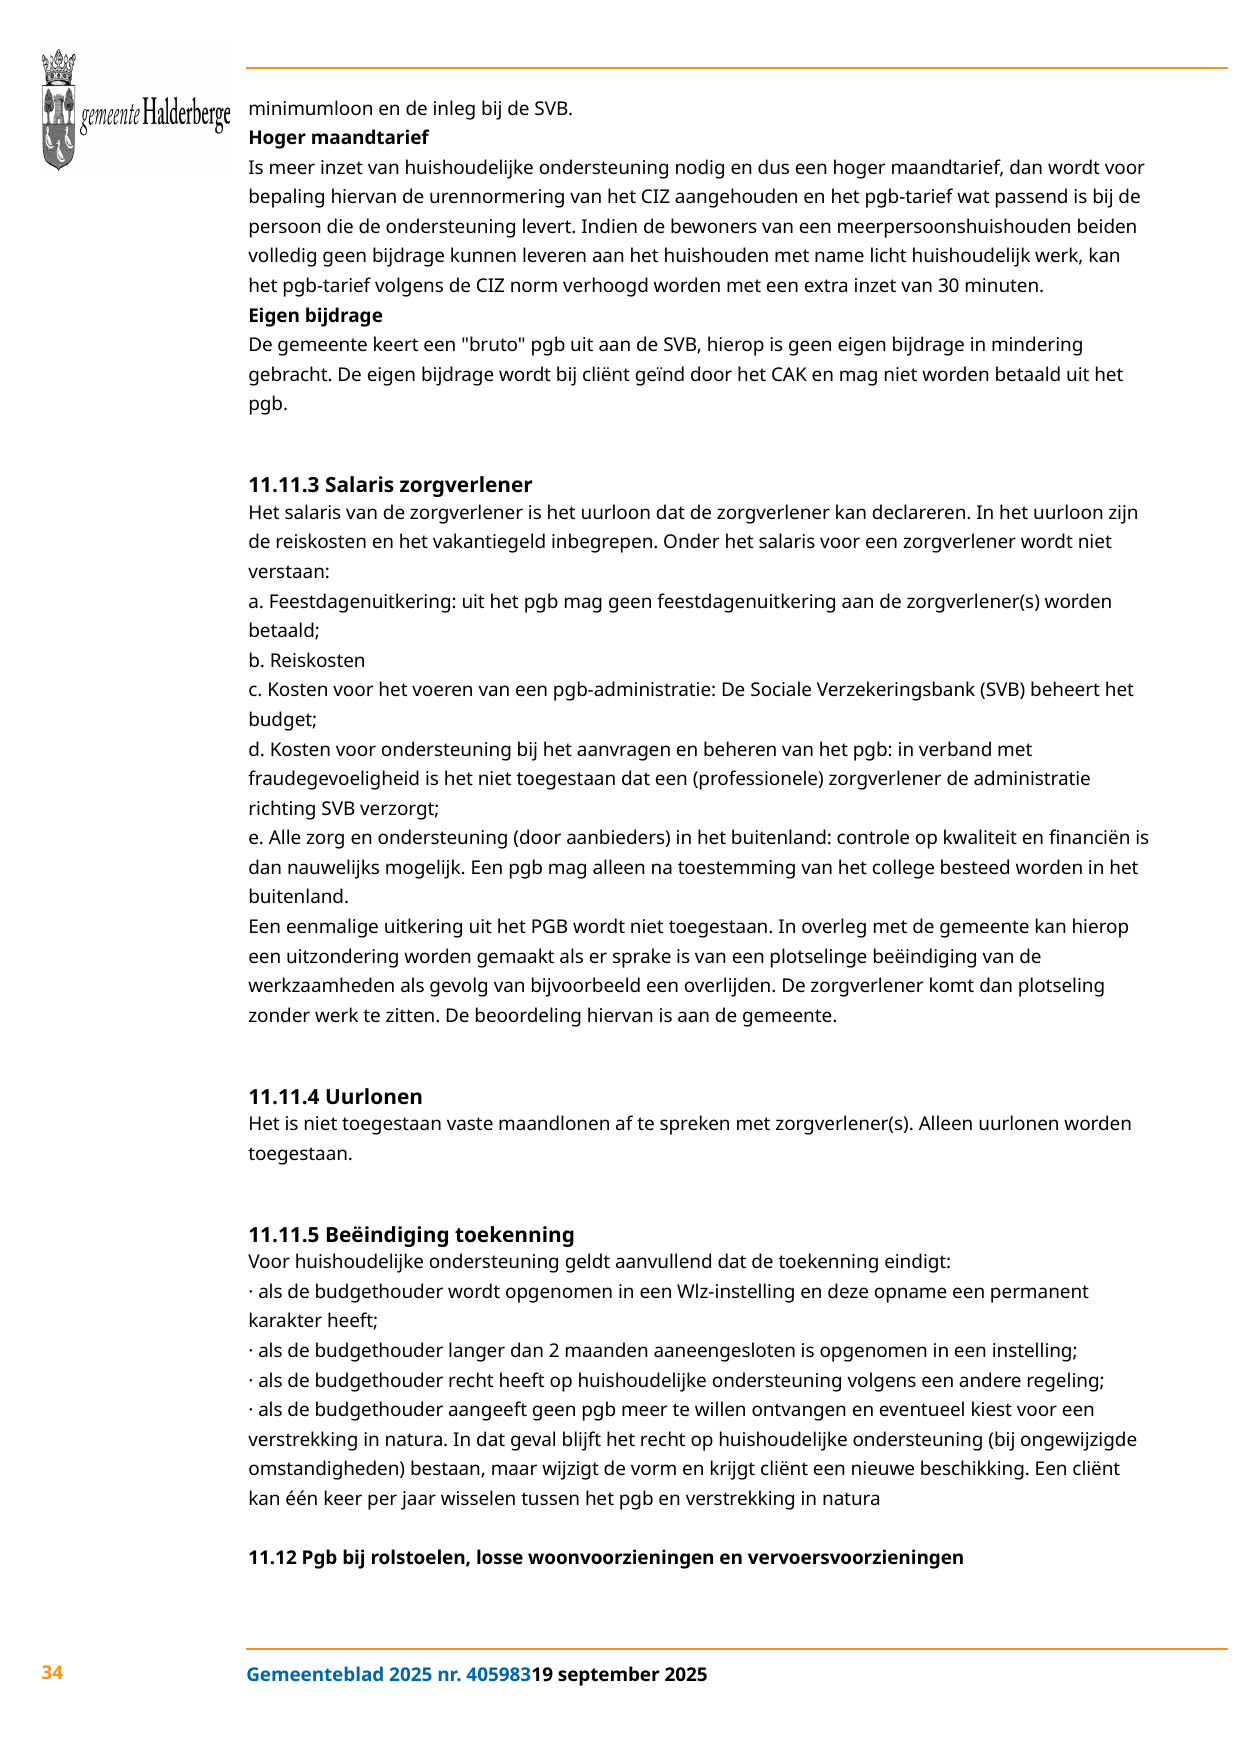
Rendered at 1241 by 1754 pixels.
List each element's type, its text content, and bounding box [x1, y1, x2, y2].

text 11.11.3 Salaris zorgverlener [248, 471, 1152, 499]
text 11.12 Pgb bij rolstoelen, losse woonvoorzieningen en vervoersvoorzieningen [248, 1544, 1152, 1570]
picture [41, 47, 231, 172]
text a. Feestdagenuitkering: uit het pgb mag geen feestdagenuitkering aan de zorgverlener(s) worden betaald; [248, 588, 1152, 643]
text Eigen bijdrage [248, 302, 1152, 328]
text 11.11.5 Beëindiging toekenning [248, 1220, 1152, 1248]
text 11.11.4 Uurlonen [248, 1082, 1152, 1110]
text · als de budgethouder aangeeft geen pgb meer te willen ontvangen en eventueel kiest voor een verstrekking in natura. In dat geval blijft het recht op huishoudelijke ondersteuning (bij ongewijzigde omstandigheden) bestaan, maar wijzigt de vorm en krijgt cliënt een nieuwe beschikking. Een cliënt kan één keer per jaar wisselen tussen het pgb en verstrekking in natura [248, 1396, 1152, 1511]
text Voor huishoudelijke ondersteuning geldt aanvullend dat de toekenning eindigt: [248, 1248, 1152, 1274]
text · als de budgethouder wordt opgenomen in een Wlz-instelling en deze opname een permanent karakter heeft; [248, 1278, 1152, 1333]
text d. Kosten voor ondersteuning bij het aanvragen en beheren van het pgb: in verband met fraudegevoeligheid is het niet toegestaan dat een (professionele) zorgverlener de administratie richting SVB verzorgt; [248, 736, 1152, 821]
text minimumloon en de inleg bij de SVB. [248, 95, 1152, 121]
text Hoger maandtarief [248, 124, 1152, 150]
text b. Reiskosten [248, 647, 1152, 673]
text e. Alle zorg en ondersteuning (door aanbieders) in het buitenland: controle op kwaliteit en financiën is dan nauwelijks mogelijk. Een pgb mag alleen na toestemming van het college besteed worden in het buitenland. [248, 824, 1152, 909]
text Is meer inzet van huishoudelijke ondersteuning nodig en dus een hoger maandtarief, dan wordt voor bepaling hiervan de urennormering van het CIZ aangehouden en het pgb-tarief wat passend is bij de persoon die de ondersteuning levert. Indien de bewoners van een meerpersoonshuishouden beiden volledig geen bijdrage kunnen leveren aan het huishouden met name licht huishoudelijk werk, kan het pgb-tarief volgens de CIZ norm verhoogd worden met een extra inzet van 30 minuten. [248, 154, 1152, 298]
text Het is niet toegestaan vaste maandlonen af te spreken met zorgverlener(s). Alleen uurlonen worden toegestaan. [248, 1110, 1152, 1166]
text Het salaris van de zorgverlener is het uurloon dat de zorgverlener kan declareren. In het uurloon zijn de reiskosten en het vakantiegeld inbegrepen. Onder het salaris voor een zorgverlener wordt niet verstaan: [248, 499, 1152, 584]
text Een eenmalige uitkering uit het PGB wordt niet toegestaan. In overleg met de gemeente kan hierop een uitzondering worden gemaakt als er sprake is van een plotselinge beëindiging van de werkzaamheden als gevolg van bijvoorbeeld een overlijden. De zorgverlener komt dan plotseling zonder werk te zitten. De beoordeling hiervan is aan de gemeente. [248, 913, 1152, 1028]
text c. Kosten voor het voeren van een pgb-administratie: De Sociale Verzekeringsbank (SVB) beheert het budget; [248, 677, 1152, 732]
text · als de budgethouder langer dan 2 maanden aaneengesloten is opgenomen in een instelling; [248, 1337, 1152, 1363]
text De gemeente keert een "bruto" pgb uit aan de SVB, hierop is geen eigen bijdrage in mindering gebracht. De eigen bijdrage wordt bij cliënt geïnd door het CAK en mag niet worden betaald uit het pgb. [248, 331, 1152, 416]
text · als de budgethouder recht heeft op huishoudelijke ondersteuning volgens een andere regeling; [248, 1367, 1152, 1392]
